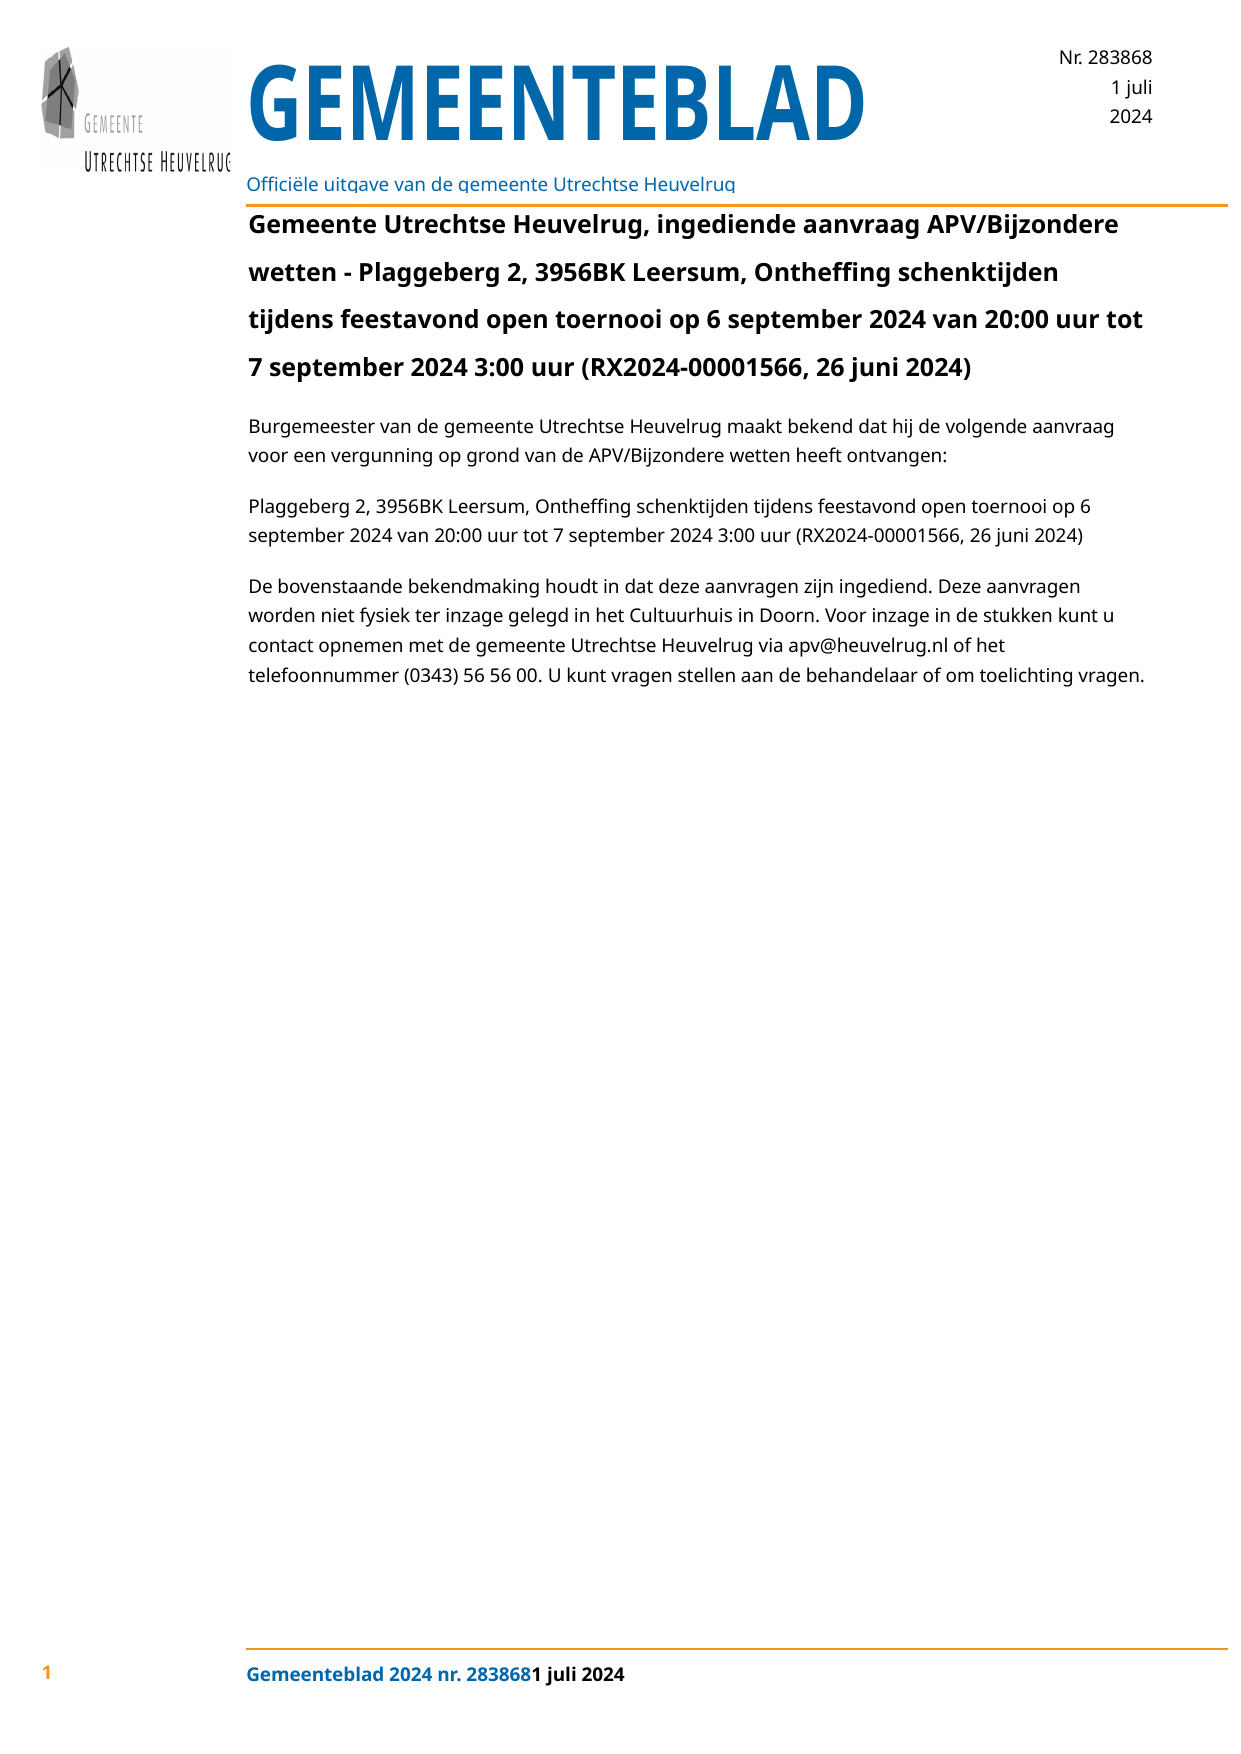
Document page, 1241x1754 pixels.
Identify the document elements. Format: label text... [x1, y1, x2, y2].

picture [41, 47, 231, 172]
text Plaggeberg 2, 3956BK Leersum, Ontheffing schenktijden tijdens feestavond open toernooi op 6 september 2024 van 20:00 uur tot 7 september 2024 3:00 uur (RX2024-00001566, 26 juni 2024) [248, 493, 1152, 548]
text Burgemeester van de gemeente Utrechtse Heuvelrug maakt bekend dat hij de volgende aanvraag voor een vergunning op grond van de APV/Bijzondere wetten heeft ontvangen: [248, 413, 1152, 468]
text Gemeente Utrechtse Heuvelrug, ingediende aanvraag APV/Bijzondere wetten - Plaggeberg 2, 3956BK Leersum, Ontheffing schenktijden tijdens feestavond open toernooi op 6 september 2024 van 20:00 uur tot 7 september 2024 3:00 uur (RX2024-00001566, 26 juni 2024) [248, 207, 1152, 384]
text De bovenstaande bekendmaking houdt in dat deze aanvragen zijn ingediend. Deze aanvragen worden niet fysiek ter inzage gelegd in het Cultuurhuis in Doorn. Voor inzage in de stukken kunt u contact opnemen met de gemeente Utrechtse Heuvelrug via apv@heuvelrug.nl of het telefoonnummer (0343) 56 56 00. U kunt vragen stellen aan de behandelaar of om toelichting vragen. [248, 573, 1152, 688]
